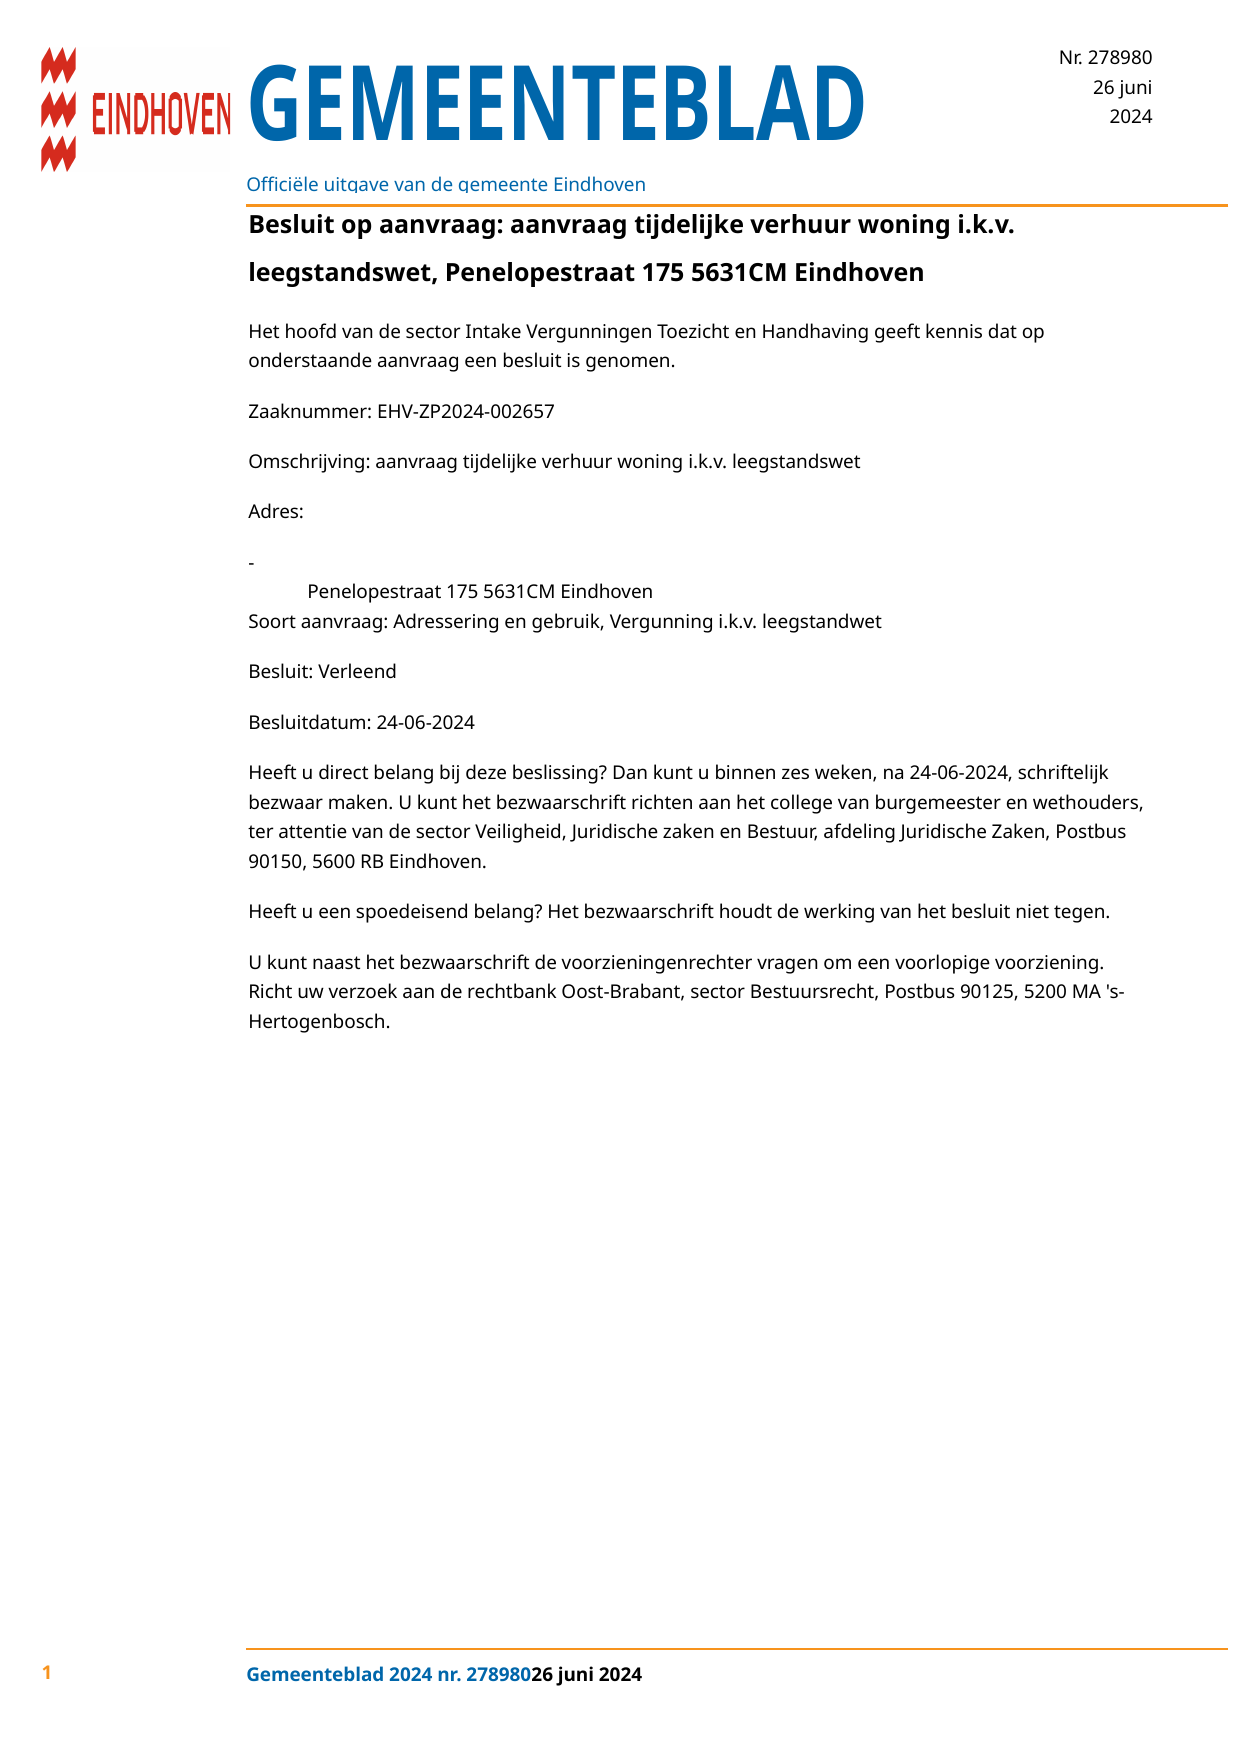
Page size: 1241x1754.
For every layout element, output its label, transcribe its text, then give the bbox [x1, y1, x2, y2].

text Het hoofd van de sector Intake Vergunningen Toezicht en Handhaving geeft kennis dat op onderstaande aanvraag een besluit is genomen. [248, 318, 1152, 373]
text Omschrijving: aanvraag tijdelijke verhuur woning i.k.v. leegstandswet [248, 448, 1152, 474]
list Penelopestraat 175 5631CM Eindhoven [248, 579, 1152, 604]
text Heeft u een spoedeisend belang? Het bezwaarschrift houdt de werking van het besluit niet tegen. [248, 899, 1152, 924]
text Soort aanvraag: Adressering en gebruik, Vergunning i.k.v. leegstandwet [248, 608, 1152, 634]
text Besluit op aanvraag: aanvraag tijdelijke verhuur woning i.k.v. leegstandswet, Penelopestraat 175 5631CM Eindhoven [248, 207, 1152, 288]
picture [41, 47, 231, 172]
text U kunt naast het bezwaarschrift de voorzieningenrechter vragen om een voorlopige voorziening. Richt uw verzoek aan de rechtbank Oost-Brabant, sector Bestuursrecht, Postbus 90125, 5200 MA 's-Hertogenbosch. [248, 949, 1152, 1034]
text Zaaknummer: EHV-ZP2024-002657 [248, 398, 1152, 424]
text Heeft u direct belang bij deze beslissing? Dan kunt u binnen zes weken, na 24-06-2024, schriftelijk bezwaar maken. U kunt het bezwaarschrift richten aan het college van burgemeester en wethouders, ter attentie van de sector Veiligheid, Juridische zaken en Bestuur, afdeling Juridische Zaken, Postbus 90150, 5600 RB Eindhoven. [248, 759, 1152, 874]
text Adres: [248, 499, 1152, 524]
text Besluitdatum: 24-06-2024 [248, 709, 1152, 735]
text Besluit: Verleend [248, 659, 1152, 684]
